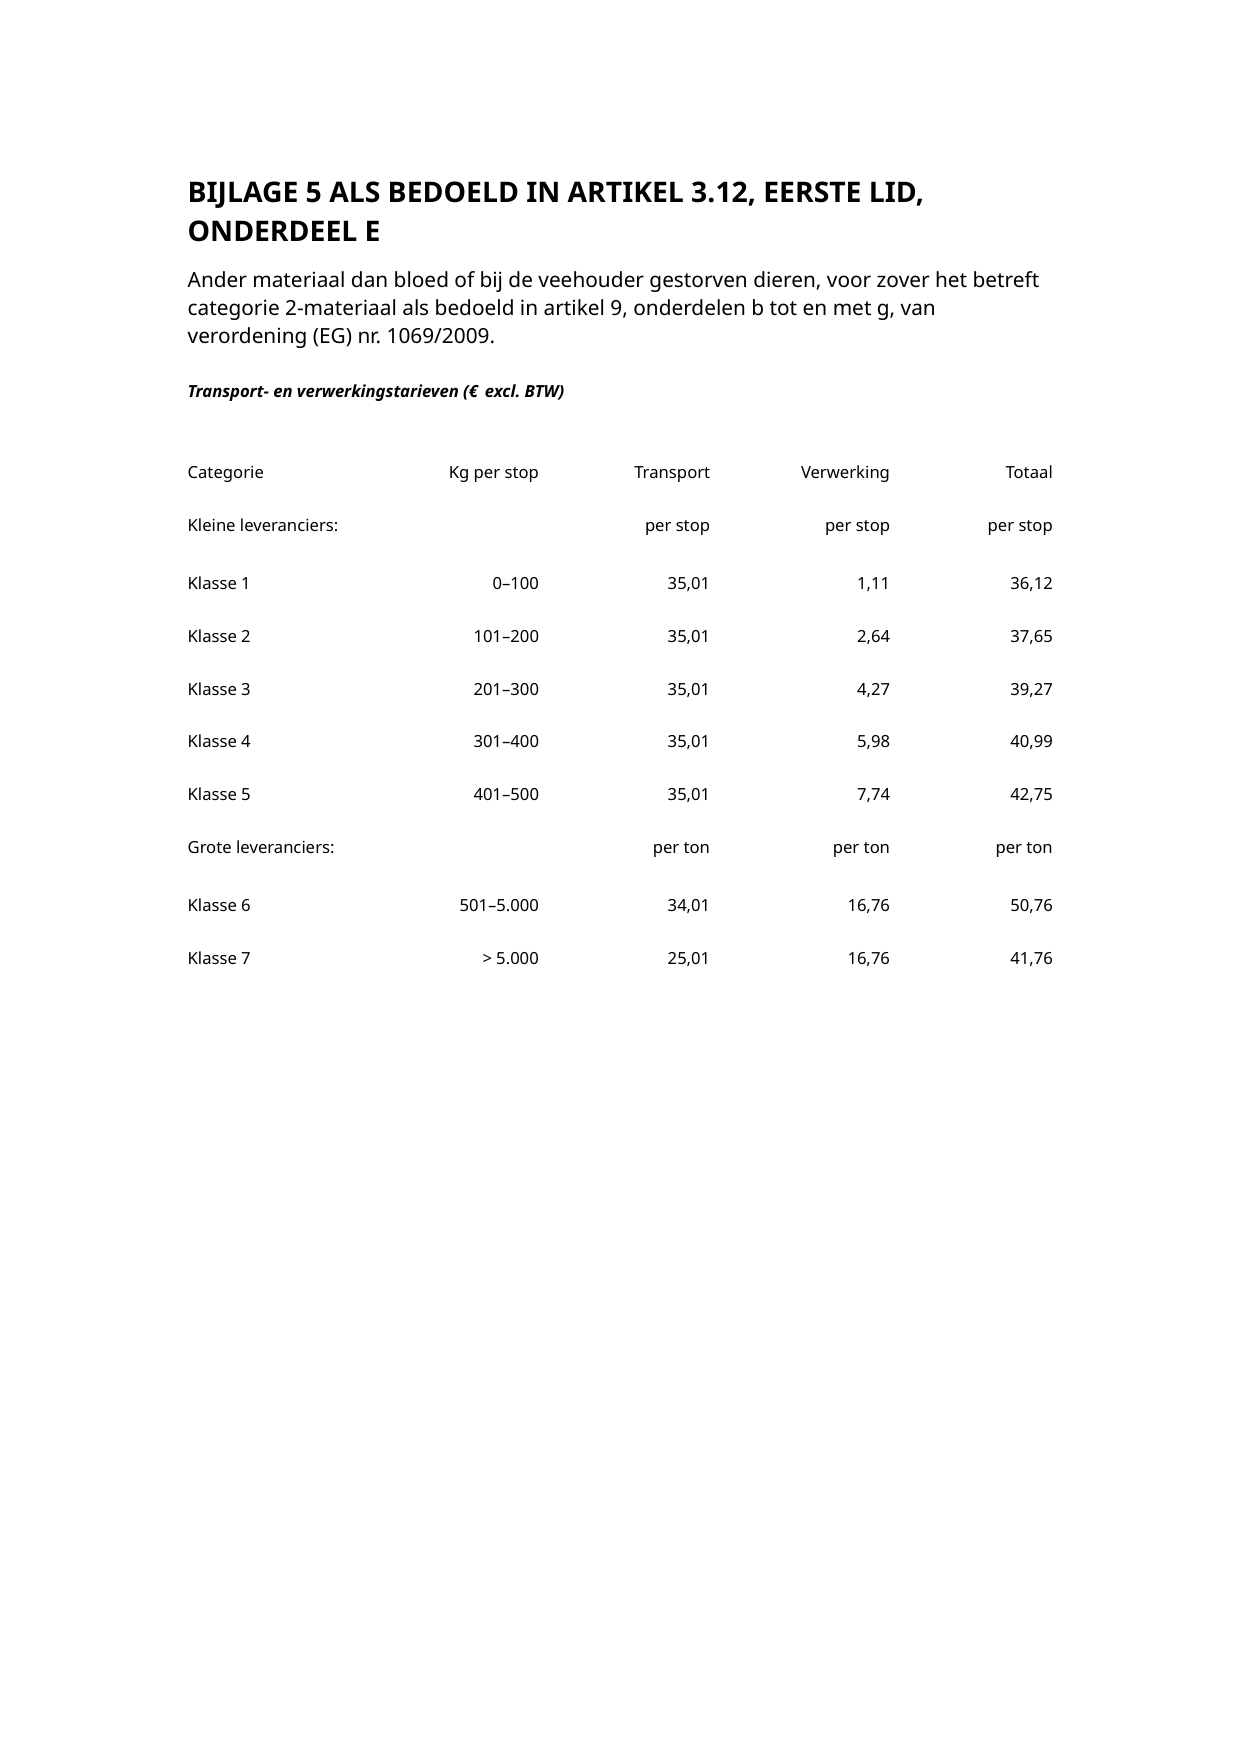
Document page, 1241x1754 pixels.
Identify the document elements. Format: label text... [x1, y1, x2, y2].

table_cell 36,12 [890, 572, 1053, 624]
table_cell per stop [890, 514, 1053, 572]
table_cell 35,01 [539, 783, 710, 835]
table_cell 37,65 [890, 625, 1053, 677]
table_cell 34,01 [539, 894, 710, 947]
table_cell Klasse 7 [188, 947, 376, 999]
table_cell 16,76 [710, 894, 890, 947]
table_header Transport [539, 461, 710, 513]
table_cell 2,64 [710, 625, 890, 677]
table_header Totaal [890, 461, 1053, 513]
table_cell per stop [539, 514, 710, 572]
table_header Kg per stop [376, 461, 539, 513]
table_cell [376, 514, 539, 572]
table_cell 35,01 [539, 572, 710, 624]
table_cell 41,76 [890, 947, 1053, 999]
table_cell Kleine leveranciers: [188, 514, 376, 572]
text Ander materiaal dan bloed of bij de veehouder gestorven dieren, voor zover het betreft categorie 2-materiaal als bedoeld in artikel 9, onderdelen b tot en met g, van verordening (EG) nr. 1069/2009. [187, 265, 1053, 350]
table_cell per ton [710, 835, 890, 894]
table_cell 16,76 [710, 947, 890, 999]
table_cell Klasse 1 [188, 572, 376, 624]
table_cell per ton [539, 835, 710, 894]
table_cell per ton [890, 835, 1053, 894]
table_cell 301–400 [376, 730, 539, 783]
table_cell 201–300 [376, 677, 539, 730]
subtitle BIJLAGE 5 ALS BEDOELD IN ARTIKEL 3.12, EERSTE LID, ONDERDEEL E [187, 172, 1053, 250]
table_header Verwerking [710, 461, 890, 513]
table_cell 35,01 [539, 625, 710, 677]
table_cell 401–500 [376, 783, 539, 835]
table_cell Klasse 6 [188, 894, 376, 947]
table_cell 25,01 [539, 947, 710, 999]
table_cell Klasse 5 [188, 783, 376, 835]
table_cell 7,74 [710, 783, 890, 835]
table_header Categorie [188, 461, 376, 513]
table_cell per stop [710, 514, 890, 572]
table_cell 35,01 [539, 730, 710, 783]
table_cell Klasse 4 [188, 730, 376, 783]
table_cell 101–200 [376, 625, 539, 677]
table_cell Klasse 2 [188, 625, 376, 677]
table_cell 40,99 [890, 730, 1053, 783]
table_cell Grote leveranciers: [188, 835, 376, 894]
table_cell > 5.000 [376, 947, 539, 999]
table_cell 4,27 [710, 677, 890, 730]
table_cell 0–100 [376, 572, 539, 624]
table_cell 50,76 [890, 894, 1053, 947]
table_cell [376, 835, 539, 894]
table_cell 39,27 [890, 677, 1053, 730]
table_cell 501–5.000 [376, 894, 539, 947]
table_cell 42,75 [890, 783, 1053, 835]
table_cell 5,98 [710, 730, 890, 783]
table_cell 35,01 [539, 677, 710, 730]
text Transport- en verwerkingstarieven (€ excl. BTW) [187, 380, 1053, 403]
table_cell 1,11 [710, 572, 890, 624]
table_cell Klasse 3 [188, 677, 376, 730]
